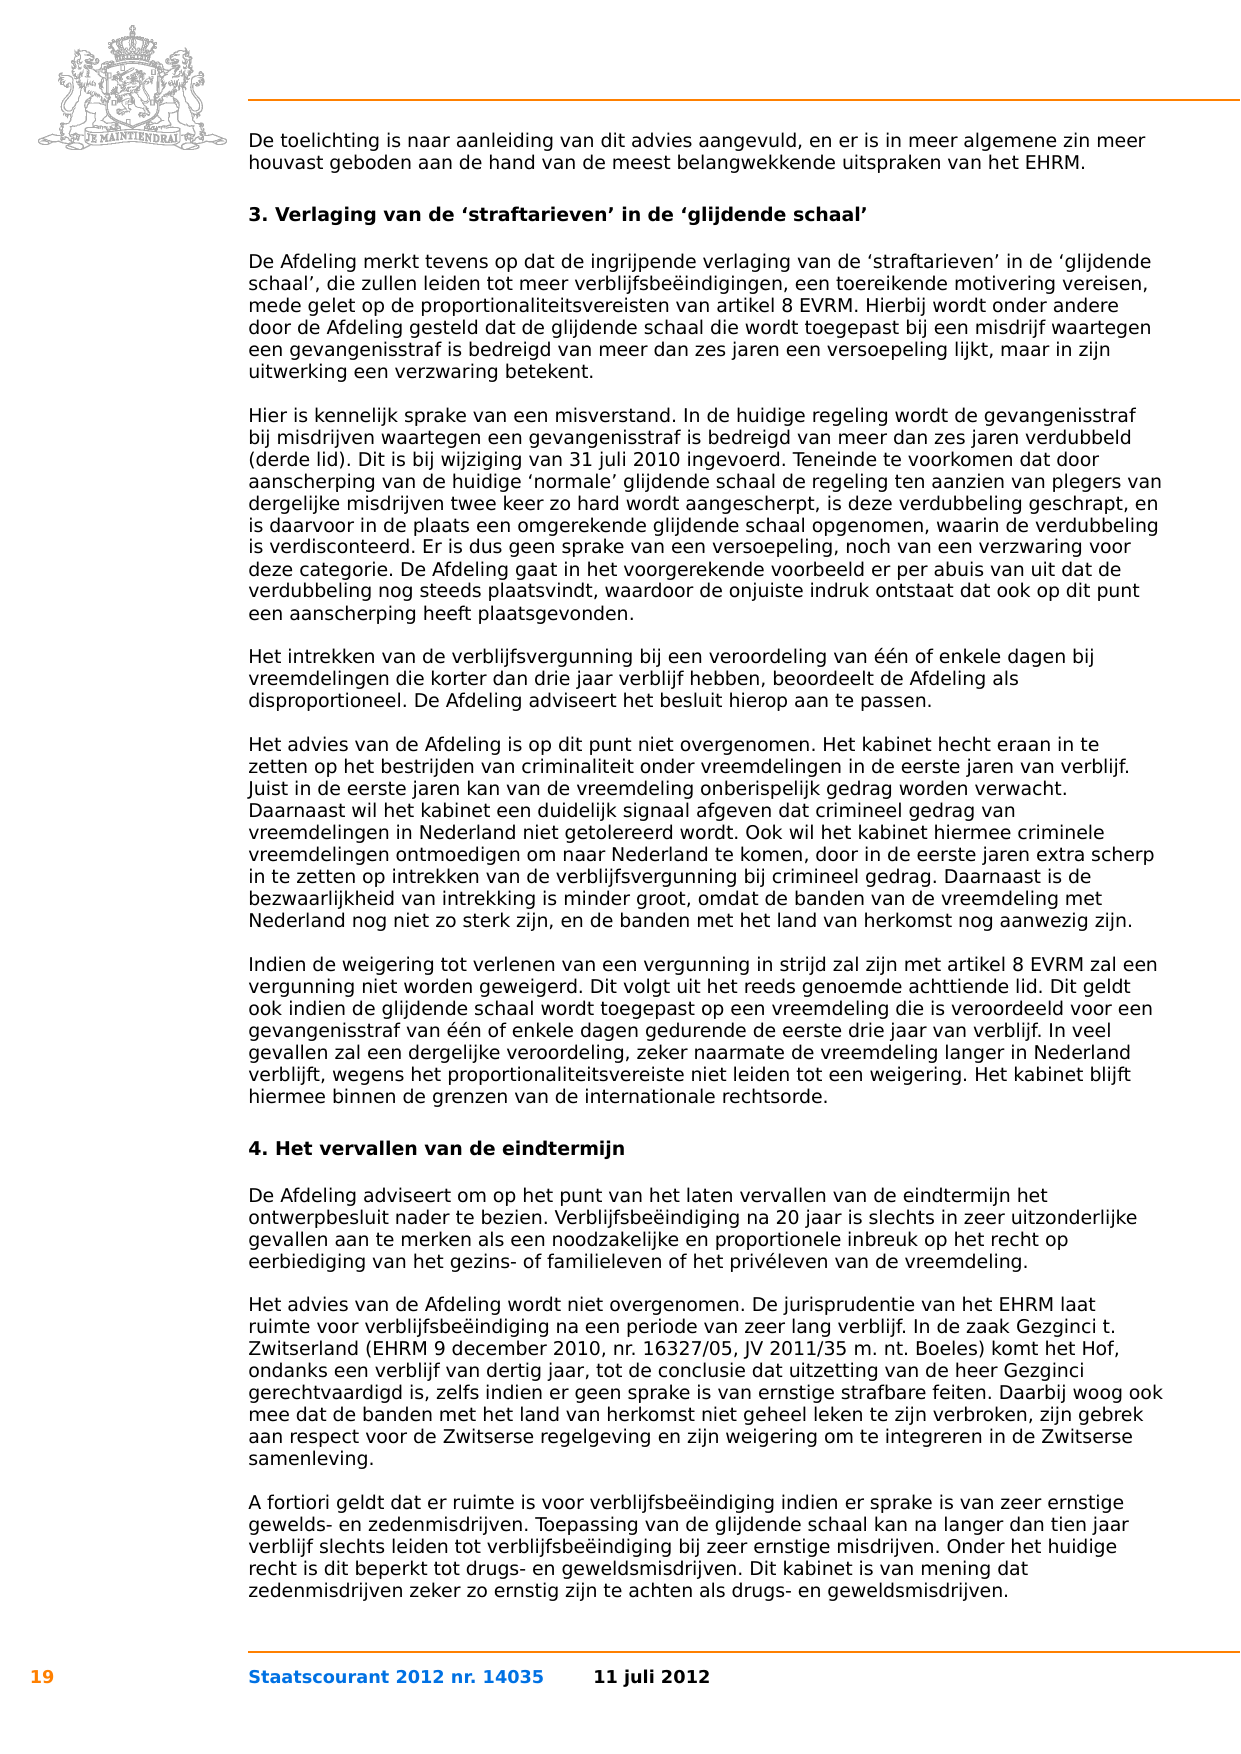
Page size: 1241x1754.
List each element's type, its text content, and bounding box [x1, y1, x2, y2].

text Het advies van de Afdeling wordt niet overgenomen. De jurisprudentie van het EHRM laat ruimte voor verblijfsbeëindiging na een periode van zeer lang verblijf. In de zaak Gezginci t. Zwitserland (EHRM 9 december 2010, nr. 16327/05, JV 2011/35 m. nt. Boeles) komt het Hof, ondanks een verblijf van dertig jaar, tot de conclusie dat uitzetting van de heer Gezginci gerechtvaardigd is, zelfs indien er geen sprake is van ernstige strafbare feiten. Daarbij woog ook mee dat de banden met het land van herkomst niet geheel leken te zijn verbroken, zijn gebrek aan respect voor de Zwitserse regelgeving en zijn weigering om te integreren in de Zwitserse samenleving. [248, 1294, 1163, 1470]
subtitle 4. Het vervallen van de eindtermijn [248, 1138, 1163, 1159]
picture [38, 25, 227, 150]
text Het advies van de Afdeling is op dit punt niet overgenomen. Het kabinet hecht eraan in te zetten op het bestrijden van criminaliteit onder vreemdelingen in de eerste jaren van verblijf. Juist in de eerste jaren kan van de vreemdeling onberispelijk gedrag worden verwacht. Daarnaast wil het kabinet een duidelijk signaal afgeven dat crimineel gedrag van vreemdelingen in Nederland niet getolereerd wordt. Ook wil het kabinet hiermee criminele vreemdelingen ontmoedigen om naar Nederland te komen, door in de eerste jaren extra scherp in te zetten op intrekken van de verblijfsvergunning bij crimineel gedrag. Daarnaast is de bezwaarlijkheid van intrekking is minder groot, omdat de banden van de vreemdeling met Nederland nog niet zo sterk zijn, en de banden met het land van herkomst nog aanwezig zijn. [248, 734, 1163, 932]
text De Afdeling merkt tevens op dat de ingrijpende verlaging van de ‘straftarieven’ in de ‘glijdende schaal’, die zullen leiden tot meer verblijfsbeëindigingen, een toereikende motivering vereisen, mede gelet op de proportionaliteitsvereisten van artikel 8 EVRM. Hierbij wordt onder andere door de Afdeling gesteld dat de glijdende schaal die wordt toegepast bij een misdrijf waartegen een gevangenisstraf is bedreigd van meer dan zes jaren een versoepeling lijkt, maar in zijn uitwerking een verzwaring betekent. [248, 251, 1163, 383]
subtitle 3. Verlaging van de ‘straftarieven’ in de ‘glijdende schaal’ [248, 204, 1163, 226]
text Hier is kennelijk sprake van een misverstand. In de huidige regeling wordt de gevangenisstraf bij misdrijven waartegen een gevangenisstraf is bedreigd van meer dan zes jaren verdubbeld (derde lid). Dit is bij wijziging van 31 juli 2010 ingevoerd. Teneinde te voorkomen dat door aanscherping van de huidige ‘normale’ glijdende schaal de regeling ten aanzien van plegers van dergelijke misdrijven twee keer zo hard wordt aangescherpt, is deze verdubbeling geschrapt, en is daarvoor in de plaats een omgerekende glijdende schaal opgenomen, waarin de verdubbeling is verdisconteerd. Er is dus geen sprake van een versoepeling, noch van een verzwaring voor deze categorie. De Afdeling gaat in het voorgerekende voorbeeld er per abuis van uit dat de verdubbeling nog steeds plaatsvindt, waardoor de onjuiste indruk ontstaat dat ook op dit punt een aanscherping heeft plaatsgevonden. [248, 404, 1163, 624]
text Het intrekken van de verblijfsvergunning bij een veroordeling van één of enkele dagen bij vreemdelingen die korter dan drie jaar verblijf hebben, beoordeelt de Afdeling als disproportioneel. De Afdeling adviseert het besluit hierop aan te passen. [248, 646, 1163, 712]
text Indien de weigering tot verlenen van een vergunning in strijd zal zijn met artikel 8 EVRM zal een vergunning niet worden geweigerd. Dit volgt uit het reeds genoemde achttiende lid. Dit geldt ook indien de glijdende schaal wordt toegepast op een vreemdeling die is veroordeeld voor een gevangenisstraf van één of enkele dagen gedurende de eerste drie jaar van verblijf. In veel gevallen zal een dergelijke veroordeling, zeker naarmate de vreemdeling langer in Nederland verblijft, wegens het proportionaliteitsvereiste niet leiden tot een weigering. Het kabinet blijft hiermee binnen de grenzen van de internationale rechtsorde. [248, 954, 1163, 1108]
text De Afdeling adviseert om op het punt van het laten vervallen van de eindtermijn het ontwerpbesluit nader te bezien. Verblijfsbeëindiging na 20 jaar is slechts in zeer uitzonderlijke gevallen aan te merken als een noodzakelijke en proportionele inbreuk op het recht op eerbiediging van het gezins- of familieleven of het privéleven van de vreemdeling. [248, 1184, 1163, 1272]
text De toelichting is naar aanleiding van dit advies aangevuld, en er is in meer algemene zin meer houvast geboden aan de hand van de meest belangwekkende uitspraken van het EHRM. [248, 130, 1163, 174]
text A fortiori geldt dat er ruimte is voor verblijfsbeëindiging indien er sprake is van zeer ernstige gewelds- en zedenmisdrijven. Toepassing van de glijdende schaal kan na langer dan tien jaar verblijf slechts leiden tot verblijfsbeëindiging bij zeer ernstige misdrijven. Onder het huidige recht is dit beperkt tot drugs- en geweldsmisdrijven. Dit kabinet is van mening dat zedenmisdrijven zeker zo ernstig zijn te achten als drugs- en geweldsmisdrijven. [248, 1492, 1163, 1602]
